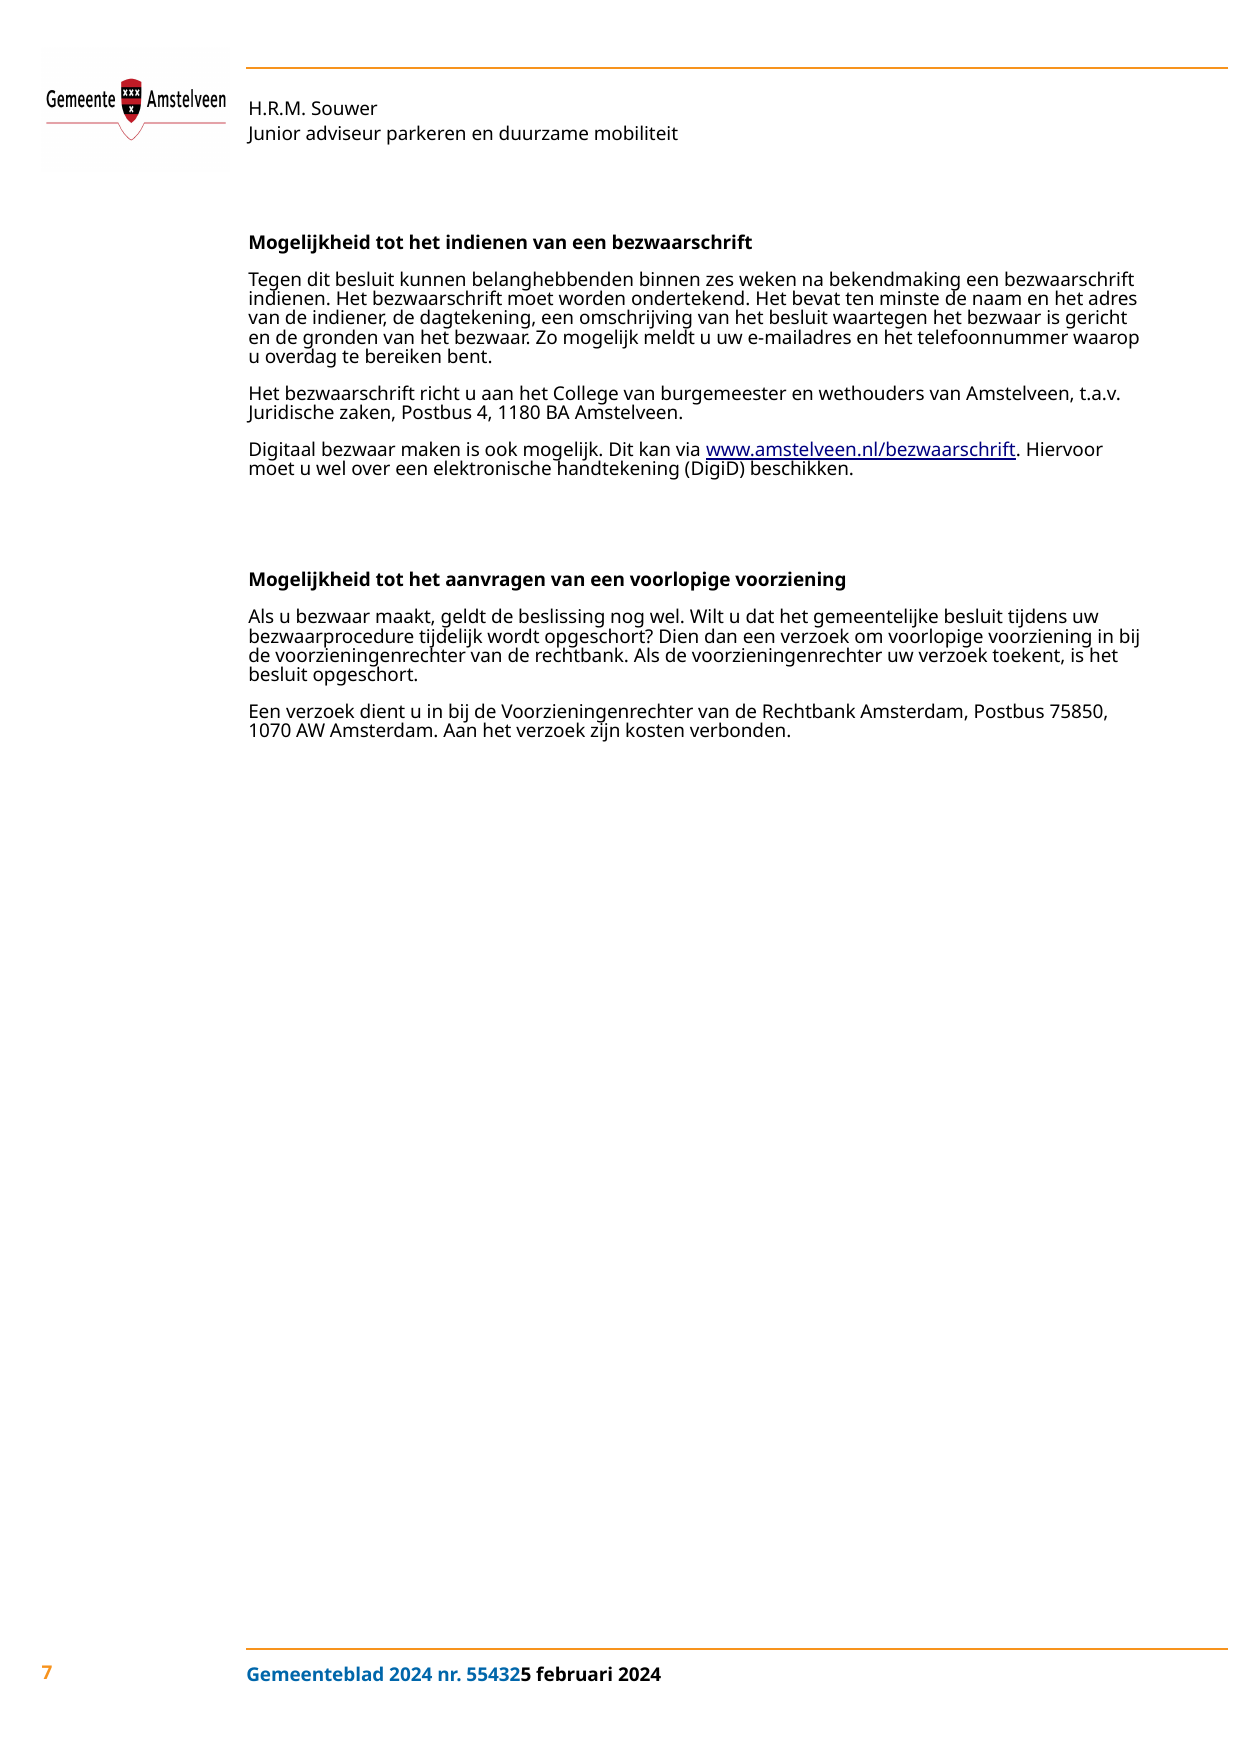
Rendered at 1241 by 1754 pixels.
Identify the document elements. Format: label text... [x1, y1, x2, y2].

text H.R.M. Souwer [248, 95, 1152, 121]
text Tegen dit besluit kunnen belanghebbenden binnen zes weken na bekendmaking een bezwaarschrift indienen. Het bezwaarschrift moet worden ondertekend. Het bevat ten minste de naam en het adres van de indiener, de dagtekening, een omschrijving van het besluit waartegen het bezwaar is gericht en de gronden van het bezwaar. Zo mogelijk meldt u uw e-mailadres en het telefoonnummer waarop u overdag te bereiken bent. [248, 271, 1152, 367]
text Het bezwaarschrift richt u aan het College van burgemeester en wethouders van Amstelveen, t.a.v. Juridische zaken, Postbus 4, 1180 BA Amstelveen. [248, 385, 1152, 423]
text Mogelijkheid tot het aanvragen van een voorlopige voorziening [248, 571, 1152, 591]
text Mogelijkheid tot het indienen van een bezwaarschrift [248, 234, 1152, 253]
text Als u bezwaar maakt, geldt de beslissing nog wel. Wilt u dat het gemeentelijke besluit tijdens uw bezwaarprocedure tijdelijk wordt opgeschort? Dien dan een verzoek om voorlopige voorziening in bij de voorzieningenrechter van de rechtbank. Als de voorzieningenrechter uw verzoek toekent, is het besluit opgeschort. [248, 608, 1152, 685]
text Junior adviseur parkeren en duurzame mobiliteit [248, 121, 1152, 146]
text Een verzoek dient u in bij de Voorzieningenrechter van de Rechtbank Amsterdam, Postbus 75850, 1070 AW Amsterdam. Aan het verzoek zijn kosten verbonden. [248, 703, 1152, 742]
text Digitaal bezwaar maken is ook mogelijk. Dit kan via www.amstelveen.nl/bezwaarschrift. Hiervoor moet u wel over een elektronische handtekening (DigiD) beschikken. [248, 441, 1152, 480]
picture [41, 47, 231, 172]
